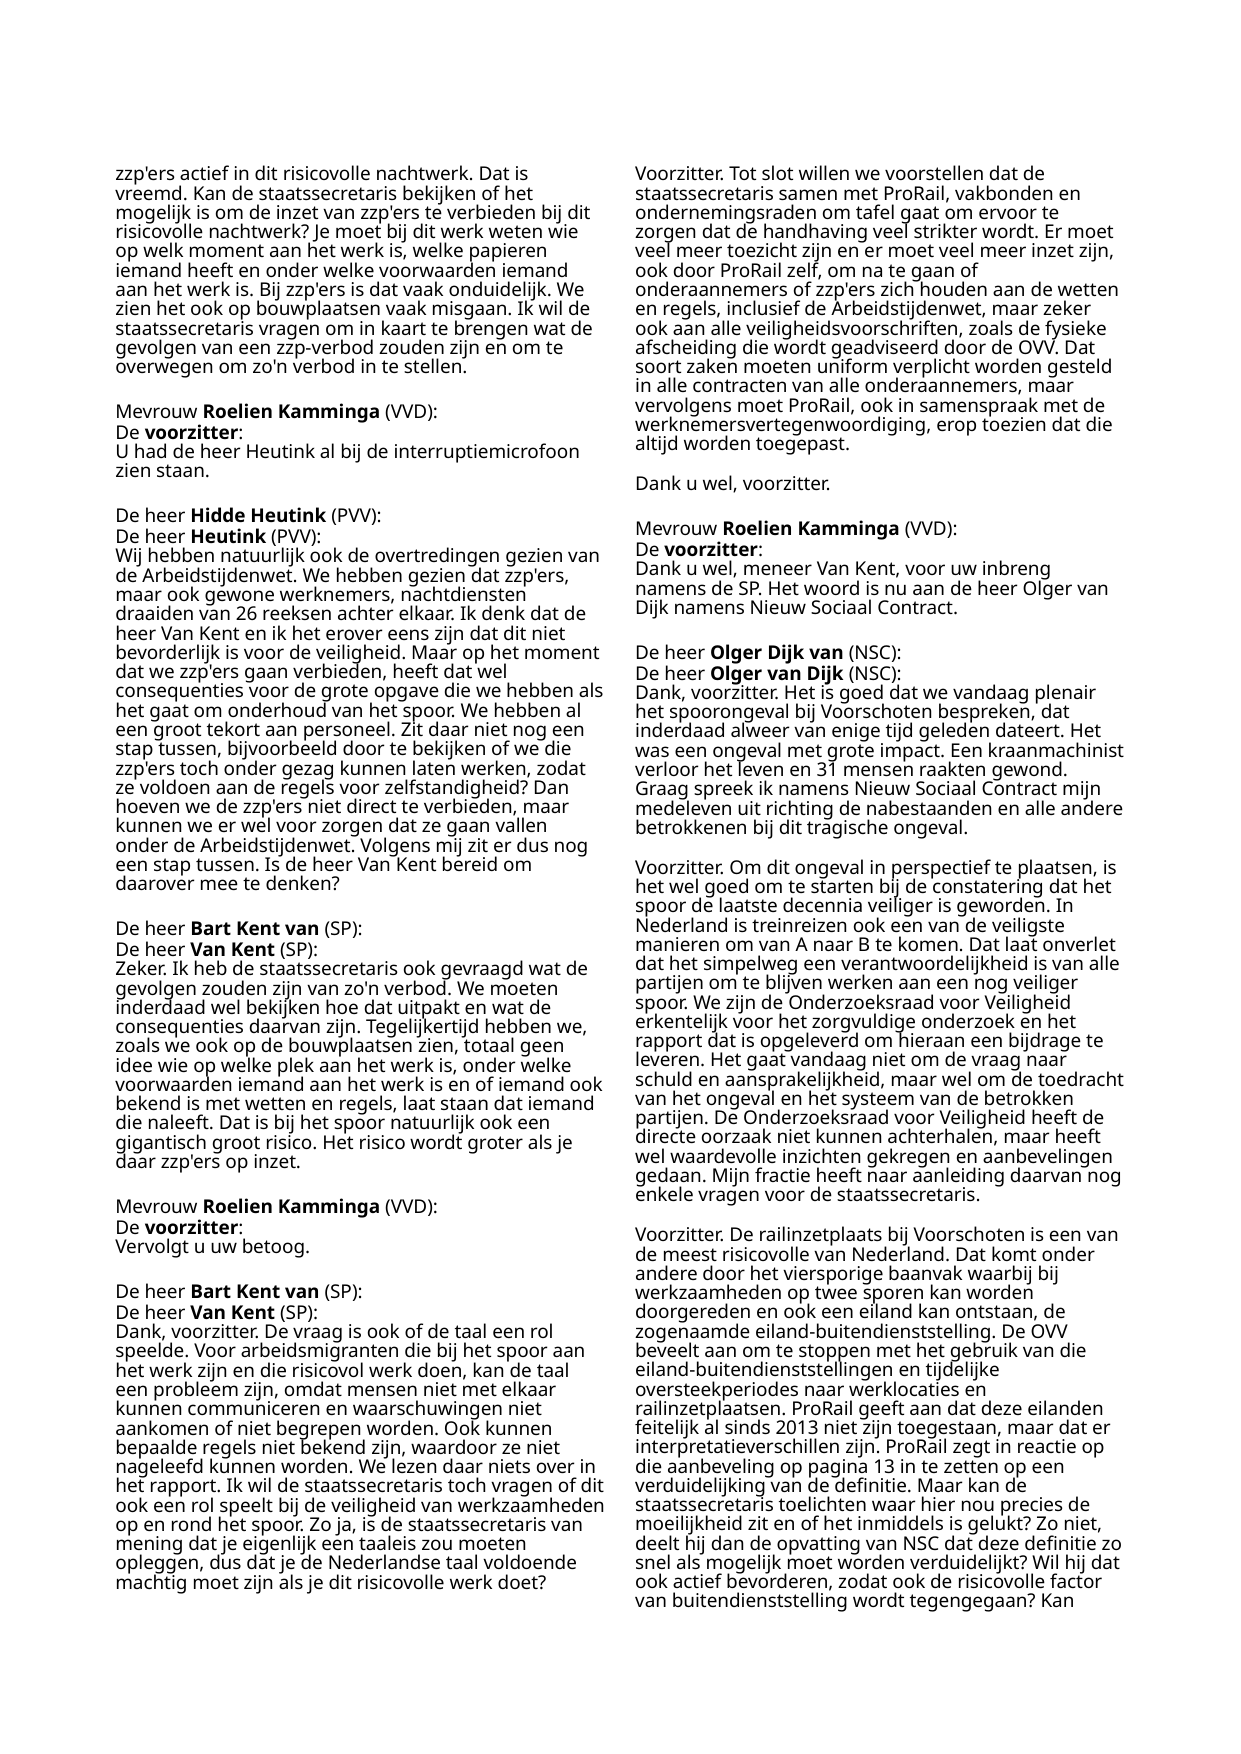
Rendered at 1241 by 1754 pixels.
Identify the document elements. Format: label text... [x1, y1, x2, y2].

text De heer Van Kent (SP): [115, 1304, 605, 1323]
text De voorzitter: [635, 541, 1125, 560]
text De voorzitter: [115, 424, 605, 443]
text Dank u wel, meneer Van Kent, voor uw inbreng namens de SP. Het woord is nu aan de heer Olger van Dijk namens Nieuw Sociaal Contract. [635, 560, 1125, 618]
text Dank, voorzitter. De vraag is ook of de taal een rol speelde. Voor arbeidsmigranten die bij het spoor aan het werk zijn en die risicovol werk doen, kan de taal een probleem zijn, omdat mensen niet met elkaar kunnen communiceren en waarschuwingen niet aankomen of niet begrepen worden. Ook kunnen bepaalde regels niet bekend zijn, waardoor ze niet nageleefd kunnen worden. We lezen daar niets over in het rapport. Ik wil de staatssecretaris toch vragen of dit ook een rol speelt bij de veiligheid van werkzaamheden op en rond het spoor. Zo ja, is de staatssecretaris van mening dat je eigenlijk een taaleis zou moeten opleggen, dus dat je de Nederlandse taal voldoende machtig moet zijn als je dit risicovolle werk doet? [115, 1323, 605, 1593]
text Voorzitter. Tot slot willen we voorstellen dat de staatssecretaris samen met ProRail, vakbonden en ondernemingsraden om tafel gaat om ervoor te zorgen dat de handhaving veel strikter wordt. Er moet veel meer toezicht zijn en er moet veel meer inzet zijn, ook door ProRail zelf, om na te gaan of onderaannemers of zzp'ers zich houden aan de wetten en regels, inclusief de Arbeidstijdenwet, maar zeker ook aan alle veiligheidsvoorschriften, zoals de fysieke afscheiding die wordt geadviseerd door de OVV. Dat soort zaken moeten uniform verplicht worden gesteld in alle contracten van alle onderaannemers, maar vervolgens moet ProRail, ook in samenspraak met de werknemersvertegenwoordiging, erop toezien dat die altijd worden toegepast. [635, 165, 1125, 454]
text De heer Hidde Heutink (PVV): [115, 502, 605, 528]
text Wij hebben natuurlijk ook de overtredingen gezien van de Arbeidstijdenwet. We hebben gezien dat zzp'ers, maar ook gewone werknemers, nachtdiensten draaiden van 26 reeksen achter elkaar. Ik denk dat de heer Van Kent en ik het erover eens zijn dat dit niet bevorderlijk is voor de veiligheid. Maar op het moment dat we zzp'ers gaan verbieden, heeft dat wel consequenties voor de grote opgave die we hebben als het gaat om onderhoud van het spoor. We hebben al een groot tekort aan personeel. Zit daar niet nog een stap tussen, bijvoorbeeld door te bekijken of we die zzp'ers toch onder gezag kunnen laten werken, zodat ze voldoen aan de regels voor zelfstandigheid? Dan hoeven we de zzp'ers niet direct te verbieden, maar kunnen we er wel voor zorgen dat ze gaan vallen onder de Arbeidstijdenwet. Volgens mij zit er dus nog een stap tussen. Is de heer Van Kent bereid om daarover mee te denken? [115, 547, 605, 894]
text Mevrouw Roelien Kamminga (VVD): [115, 398, 605, 424]
text De heer Van Kent (SP): [115, 941, 605, 960]
text De heer Olger Dijk van (NSC): [635, 639, 1125, 664]
text Vervolgt u uw betoog. [115, 1238, 605, 1257]
text Mevrouw Roelien Kamminga (VVD): [635, 515, 1125, 541]
text De voorzitter: [115, 1219, 605, 1238]
text Dank, voorzitter. Het is goed dat we vandaag plenair het spoorongeval bij Voorschoten bespreken, dat inderdaad alweer van enige tijd geleden dateert. Het was een ongeval met grote impact. Een kraanmachinist verloor het leven en 31 mensen raakten gewond. Graag spreek ik namens Nieuw Sociaal Contract mijn medeleven uit richting de nabestaanden en alle andere betrokkenen bij dit tragische ongeval. [635, 684, 1125, 838]
text U had de heer Heutink al bij de interruptiemicrofoon zien staan. [115, 443, 605, 482]
text zzp'ers actief in dit risicovolle nachtwerk. Dat is vreemd. Kan de staatssecretaris bekijken of het mogelijk is om de inzet van zzp'ers te verbieden bij dit risicovolle nachtwerk? Je moet bij dit werk weten wie op welk moment aan het werk is, welke papieren iemand heeft en onder welke voorwaarden iemand aan het werk is. Bij zzp'ers is dat vaak onduidelijk. We zien het ook op bouwplaatsen vaak misgaan. Ik wil de staatssecretaris vragen om in kaart te brengen wat de gevolgen van een zzp-verbod zouden zijn en om te overwegen om zo'n verbod in te stellen. [115, 165, 605, 377]
text De heer Bart Kent van (SP): [115, 1278, 605, 1304]
text Dank u wel, voorzitter. [635, 475, 1125, 494]
text De heer Heutink (PVV): [115, 528, 605, 547]
text Voorzitter. De railinzetplaats bij Voorschoten is een van de meest risicovolle van Nederland. Dat komt onder andere door het viersporige baanvak waarbij bij werkzaamheden op twee sporen kan worden doorgereden en ook een eiland kan ontstaan, de zogenaamde eiland-buitendienststelling. De OVV beveelt aan om te stoppen met het gebruik van die eiland-buitendienststellingen en tijdelijke oversteekperiodes naar werklocaties en railinzetplaatsen. ProRail geeft aan dat deze eilanden feitelijk al sinds 2013 niet zijn toegestaan, maar dat er interpretatieverschillen zijn. ProRail zegt in reactie op die aanbeveling op pagina 13 in te zetten op een verduidelijking van de definitie. Maar kan de staatssecretaris toelichten waar hier nou precies de moeilijkheid zit en of het inmiddels is gelukt? Zo niet, deelt hij dan de opvatting van NSC dat deze definitie zo snel als mogelijk moet worden verduidelijkt? Wil hij dat ook actief bevorderen, zodat ook de risicovolle factor van buitendienststelling wordt tegengegaan? Kan [635, 1226, 1125, 1612]
text Mevrouw Roelien Kamminga (VVD): [115, 1193, 605, 1219]
text De heer Olger van Dijk (NSC): [635, 664, 1125, 684]
text De heer Bart Kent van (SP): [115, 915, 605, 941]
text Voorzitter. Om dit ongeval in perspectief te plaatsen, is het wel goed om te starten bij de constatering dat het spoor de laatste decennia veiliger is geworden. In Nederland is treinreizen ook een van de veiligste manieren om van A naar B te komen. Dat laat onverlet dat het simpelweg een verantwoordelijkheid is van alle partijen om te blijven werken aan een nog veiliger spoor. We zijn de Onderzoeksraad voor Veiligheid erkentelijk voor het zorgvuldige onderzoek en het rapport dat is opgeleverd om hieraan een bijdrage te leveren. Het gaat vandaag niet om de vraag naar schuld en aansprakelijkheid, maar wel om de toedracht van het ongeval en het systeem van de betrokken partijen. De Onderzoeksraad voor Veiligheid heeft de directe oorzaak niet kunnen achterhalen, maar heeft wel waardevolle inzichten gekregen en aanbevelingen gedaan. Mijn fractie heeft naar aanleiding daarvan nog enkele vragen voor de staatssecretaris. [635, 859, 1125, 1206]
text Zeker. Ik heb de staatssecretaris ook gevraagd wat de gevolgen zouden zijn van zo'n verbod. We moeten inderdaad wel bekijken hoe dat uitpakt en wat de consequenties daarvan zijn. Tegelijkertijd hebben we, zoals we ook op de bouwplaatsen zien, totaal geen idee wie op welke plek aan het werk is, onder welke voorwaarden iemand aan het werk is en of iemand ook bekend is met wetten en regels, laat staan dat iemand die naleeft. Dat is bij het spoor natuurlijk ook een gigantisch groot risico. Het risico wordt groter als je daar zzp'ers op inzet. [115, 960, 605, 1172]
